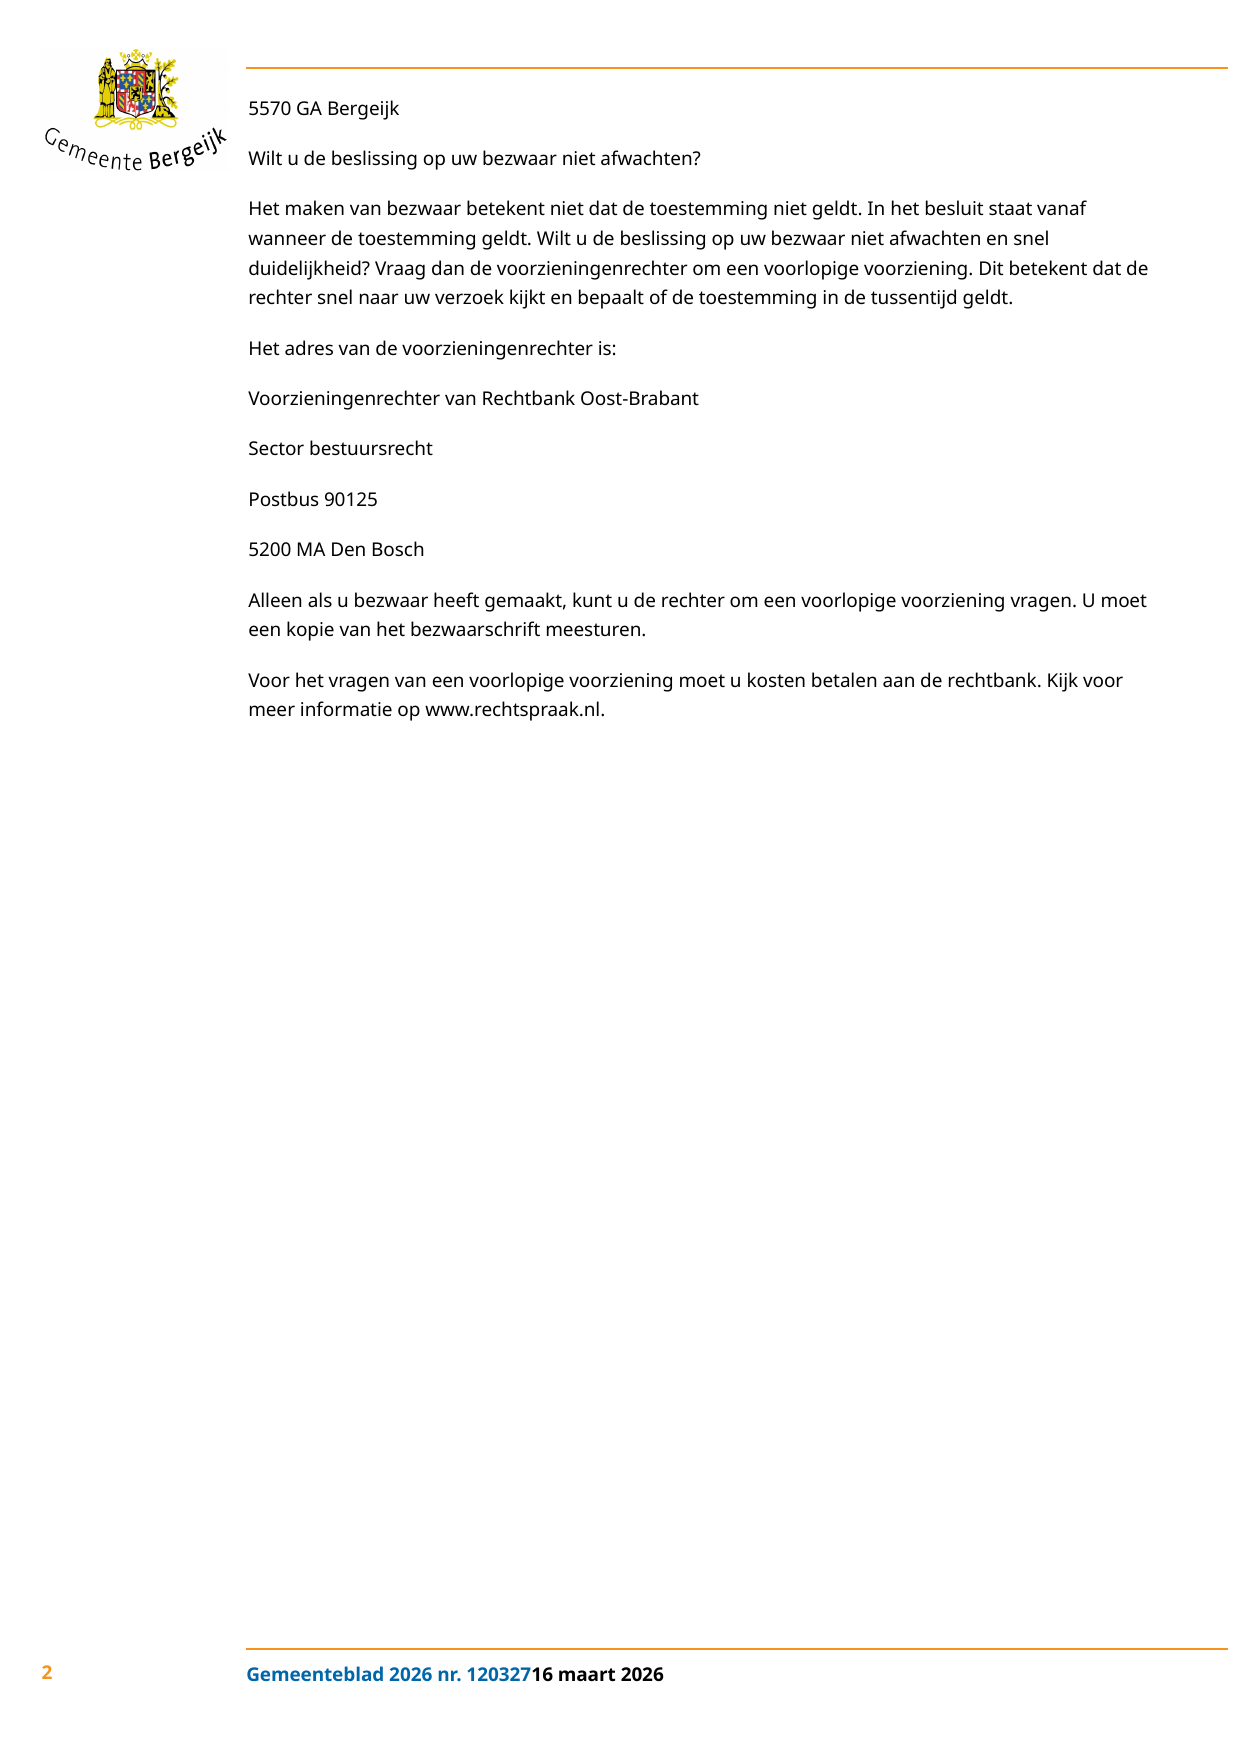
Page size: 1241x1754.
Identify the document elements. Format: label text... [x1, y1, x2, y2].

picture [41, 47, 231, 172]
text Voor het vragen van een voorlopige voorziening moet u kosten betalen aan de rechtbank. Kijk voor meer informatie op www.rechtspraak.nl. [248, 667, 1152, 722]
text Sector bestuursrecht [248, 436, 1152, 461]
text 5570 GA Bergeijk [248, 95, 1152, 121]
text Postbus 90125 [248, 486, 1152, 512]
text Het adres van de voorzieningenrechter is: [248, 335, 1152, 361]
text 5200 MA Den Bosch [248, 536, 1152, 562]
text Wilt u de beslissing op uw bezwaar niet afwachten? [248, 145, 1152, 171]
text Het maken van bezwaar betekent niet dat de toestemming niet geldt. In het besluit staat vanaf wanneer de toestemming geldt. Wilt u de beslissing op uw bezwaar niet afwachten en snel duidelijkheid? Vraag dan de voorzieningenrechter om een voorlopige voorziening. Dit betekent dat de rechter snel naar uw verzoek kijkt en bepaalt of de toestemming in de tussentijd geldt. [248, 196, 1152, 310]
text Alleen als u bezwaar heeft gemaakt, kunt u de rechter om een voorlopige voorziening vragen. U moet een kopie van het bezwaarschrift meesturen. [248, 587, 1152, 642]
text Voorzieningenrechter van Rechtbank Oost-Brabant [248, 385, 1152, 411]
